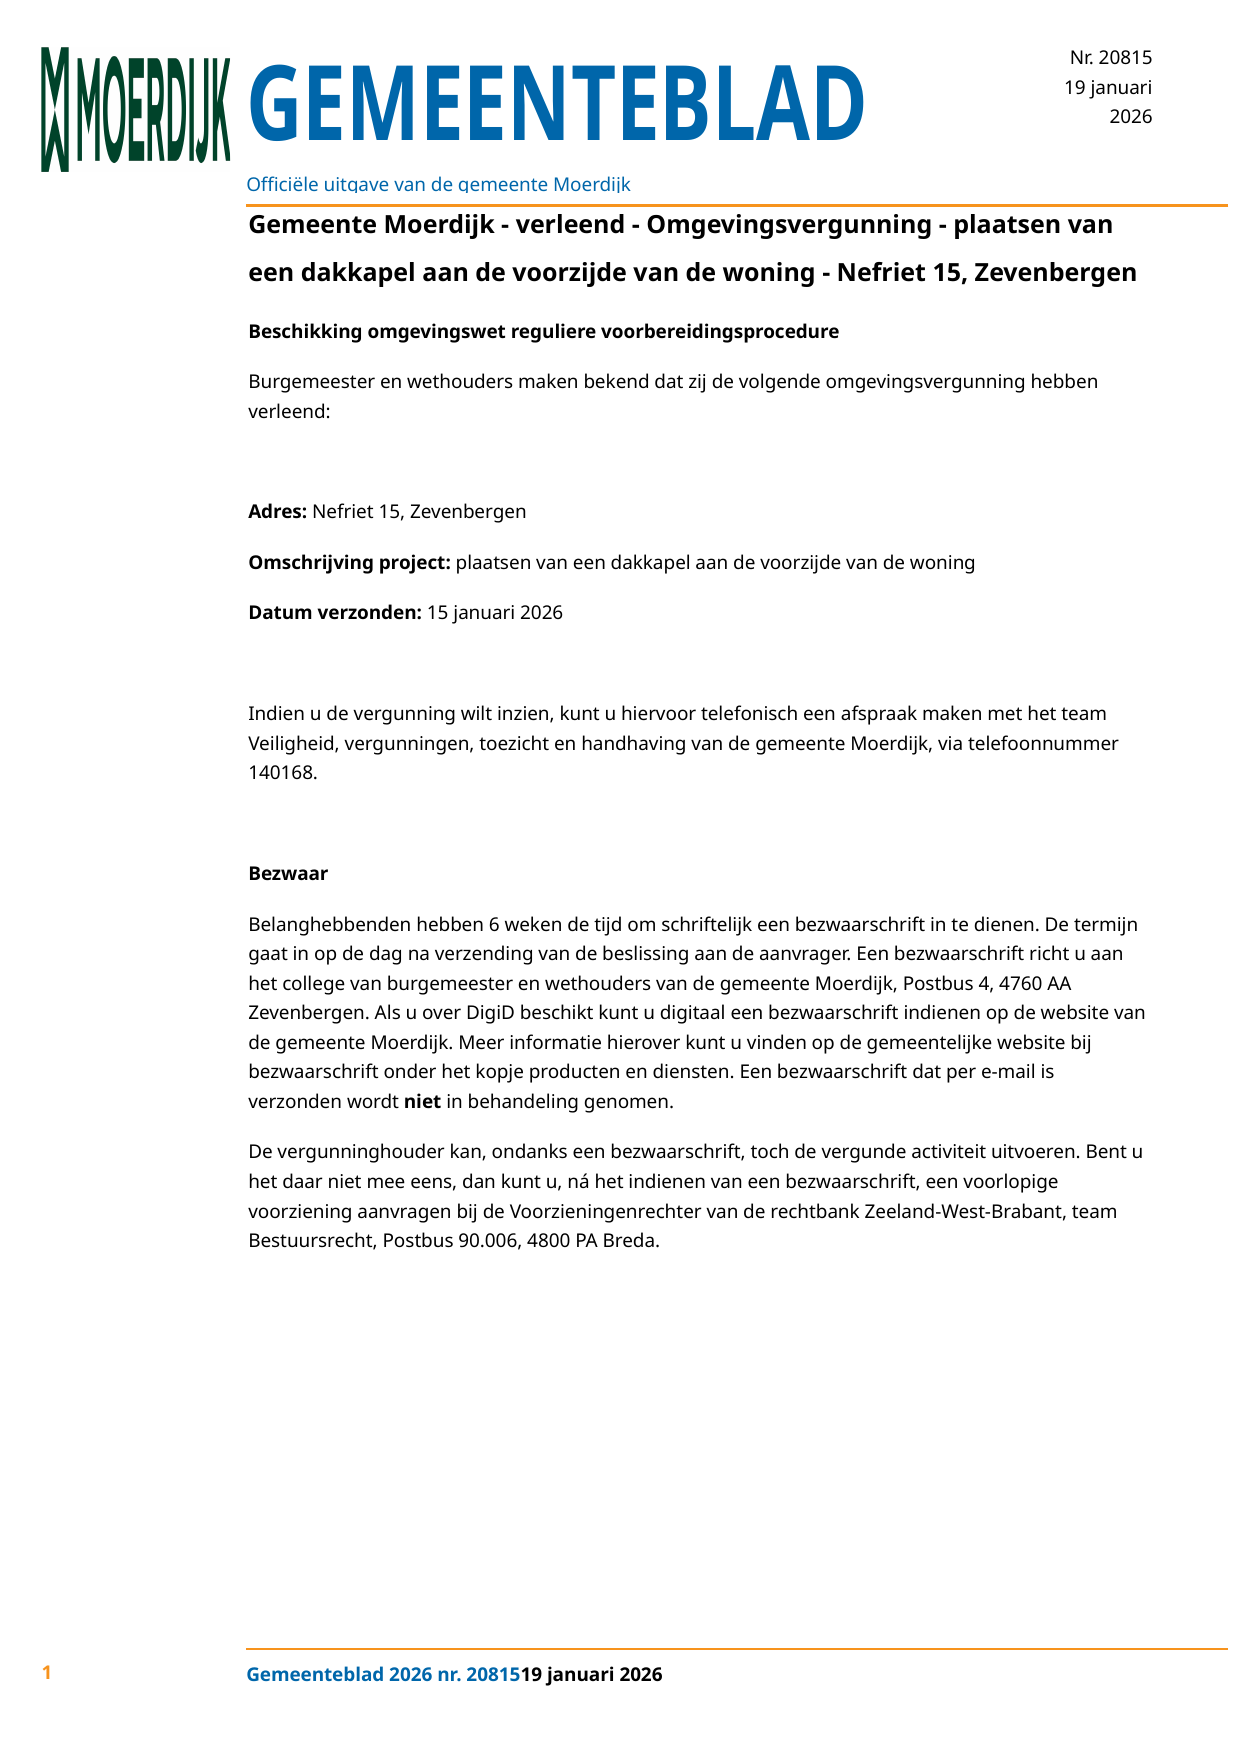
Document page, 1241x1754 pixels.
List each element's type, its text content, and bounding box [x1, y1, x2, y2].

text Burgemeester en wethouders maken bekend dat zij de volgende omgevingsvergunning hebben verleend: [248, 368, 1152, 424]
text Belanghebbenden hebben 6 weken de tijd om schriftelijk een bezwaarschrift in te dienen. De termijn gaat in op de dag na verzending van de beslissing aan de aanvrager. Een bezwaarschrift richt u aan het college van burgemeester en wethouders van de gemeente Moerdijk, Postbus 4, 4760 AA Zevenbergen. Als u over DigiD beschikt kunt u digitaal een bezwaarschrift indienen op de website van de gemeente Moerdijk. Meer informatie hierover kunt u vinden op de gemeentelijke website bij bezwaarschrift onder het kopje producten en diensten. Een bezwaarschrift dat per e-mail is verzonden wordt niet in behandeling genomen. [248, 911, 1152, 1114]
text Bezwaar [248, 860, 1152, 886]
text Datum verzonden: 15 januari 2026 [248, 599, 1152, 625]
text Adres: Nefriet 15, Zevenbergen [248, 499, 1152, 524]
text Beschikking omgevingswet reguliere voorbereidingsprocedure [248, 318, 1152, 344]
picture [41, 47, 231, 172]
text Indien u de vergunning wilt inzien, kunt u hiervoor telefonisch een afspraak maken met het team Veiligheid, vergunningen, toezicht en handhaving van de gemeente Moerdijk, via telefoonnummer 140168. [248, 700, 1152, 785]
text Omschrijving project: plaatsen van een dakkapel aan de voorzijde van de woning [248, 549, 1152, 575]
text Gemeente Moerdijk - verleend - Omgevingsvergunning - plaatsen van een dakkapel aan de voorzijde van de woning - Nefriet 15, Zevenbergen [248, 207, 1152, 288]
text De vergunninghouder kan, ondanks een bezwaarschrift, toch de vergunde activiteit uitvoeren. Bent u het daar niet mee eens, dan kunt u, ná het indienen van een bezwaarschrift, een voorlopige voorziening aanvragen bij de Voorzieningenrechter van de rechtbank Zeeland-West-Brabant, team Bestuursrecht, Postbus 90.006, 4800 PA Breda. [248, 1139, 1152, 1253]
